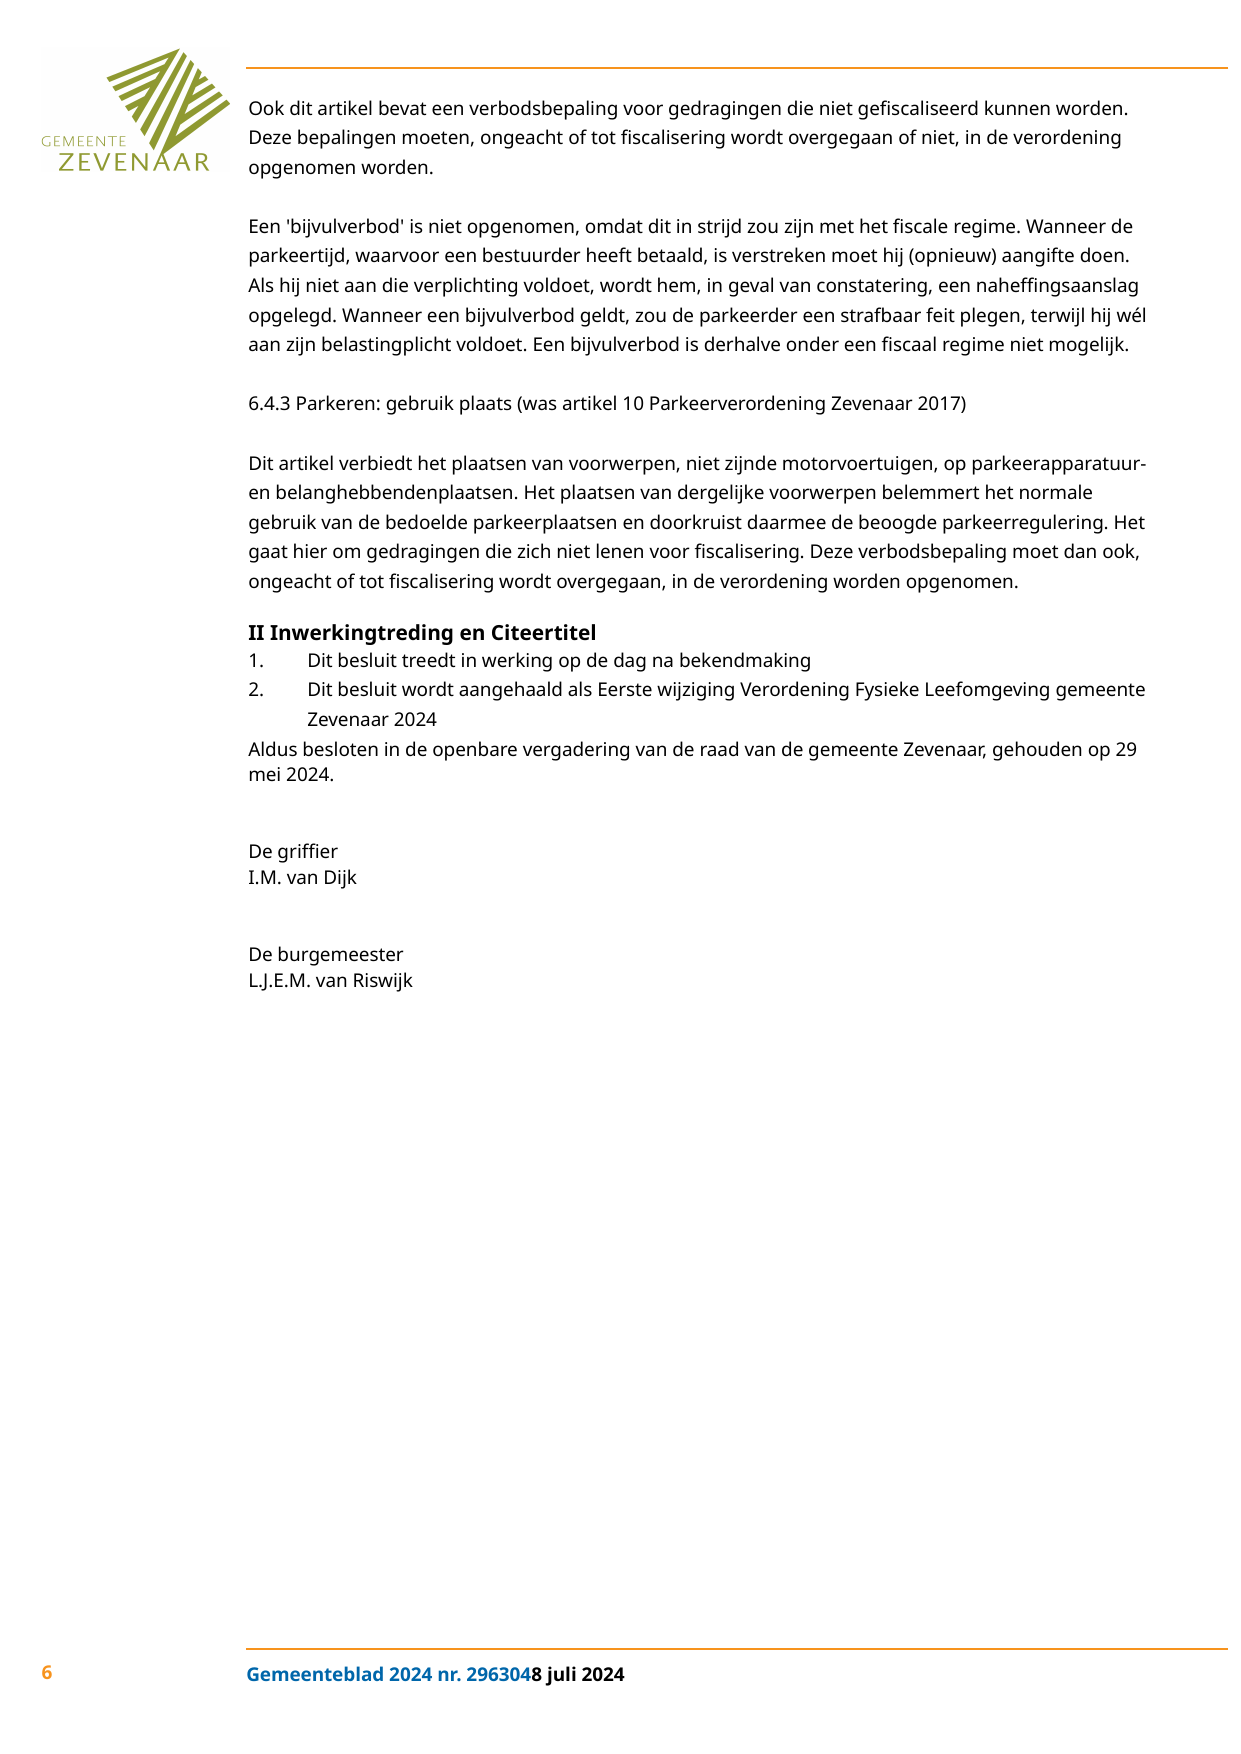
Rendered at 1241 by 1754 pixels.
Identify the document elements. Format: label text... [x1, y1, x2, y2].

list Dit besluit treedt in werking op de dag na bekendmaking [248, 647, 1152, 673]
text I.M. van Dijk [248, 864, 1152, 890]
picture [41, 47, 231, 172]
text Ook dit artikel bevat een verbodsbepaling voor gedragingen die niet gefiscaliseerd kunnen worden. Deze bepalingen moeten, ongeacht of tot fiscalisering wordt overgegaan of niet, in de verordening opgenomen worden. [248, 95, 1152, 180]
text Aldus besloten in de openbare vergadering van de raad van de gemeente Zevenaar, gehouden op 29 mei 2024. [248, 736, 1152, 787]
text Een 'bijvulverbod' is niet opgenomen, omdat dit in strijd zou zijn met het fiscale regime. Wanneer de parkeertijd, waarvoor een bestuurder heeft betaald, is verstreken moet hij (opnieuw) aangifte doen. Als hij niet aan die verplichting voldoet, wordt hem, in geval van constatering, een naheffingsaanslag opgelegd. Wanneer een bijvulverbod geldt, zou de parkeerder een strafbaar feit plegen, terwijl hij wél aan zijn belastingplicht voldoet. Een bijvulverbod is derhalve onder een fiscaal regime niet mogelijk. [248, 213, 1152, 357]
text II Inwerkingtreding en Citeertitel [248, 618, 1152, 647]
text L.J.E.M. van Riswijk [248, 967, 1152, 993]
list Dit besluit wordt aangehaald als Eerste wijziging Verordening Fysieke Leefomgeving gemeente Zevenaar 2024 [248, 677, 1152, 732]
text De burgemeester [248, 942, 1152, 967]
text 6.4.3 Parkeren: gebruik plaats (was artikel 10 Parkeerverordening Zevenaar 2017) [248, 391, 1152, 416]
text De griffier [248, 839, 1152, 864]
text Dit artikel verbiedt het plaatsen van voorwerpen, niet zijnde motorvoertuigen, op parkeerapparatuur- en belanghebbendenplaatsen. Het plaatsen van dergelijke voorwerpen belemmert het normale gebruik van de bedoelde parkeerplaatsen en doorkruist daarmee de beoogde parkeerregulering. Het gaat hier om gedragingen die zich niet lenen voor fiscalisering. Deze verbodsbepaling moet dan ook, ongeacht of tot fiscalisering wordt overgegaan, in de verordening worden opgenomen. [248, 450, 1152, 594]
